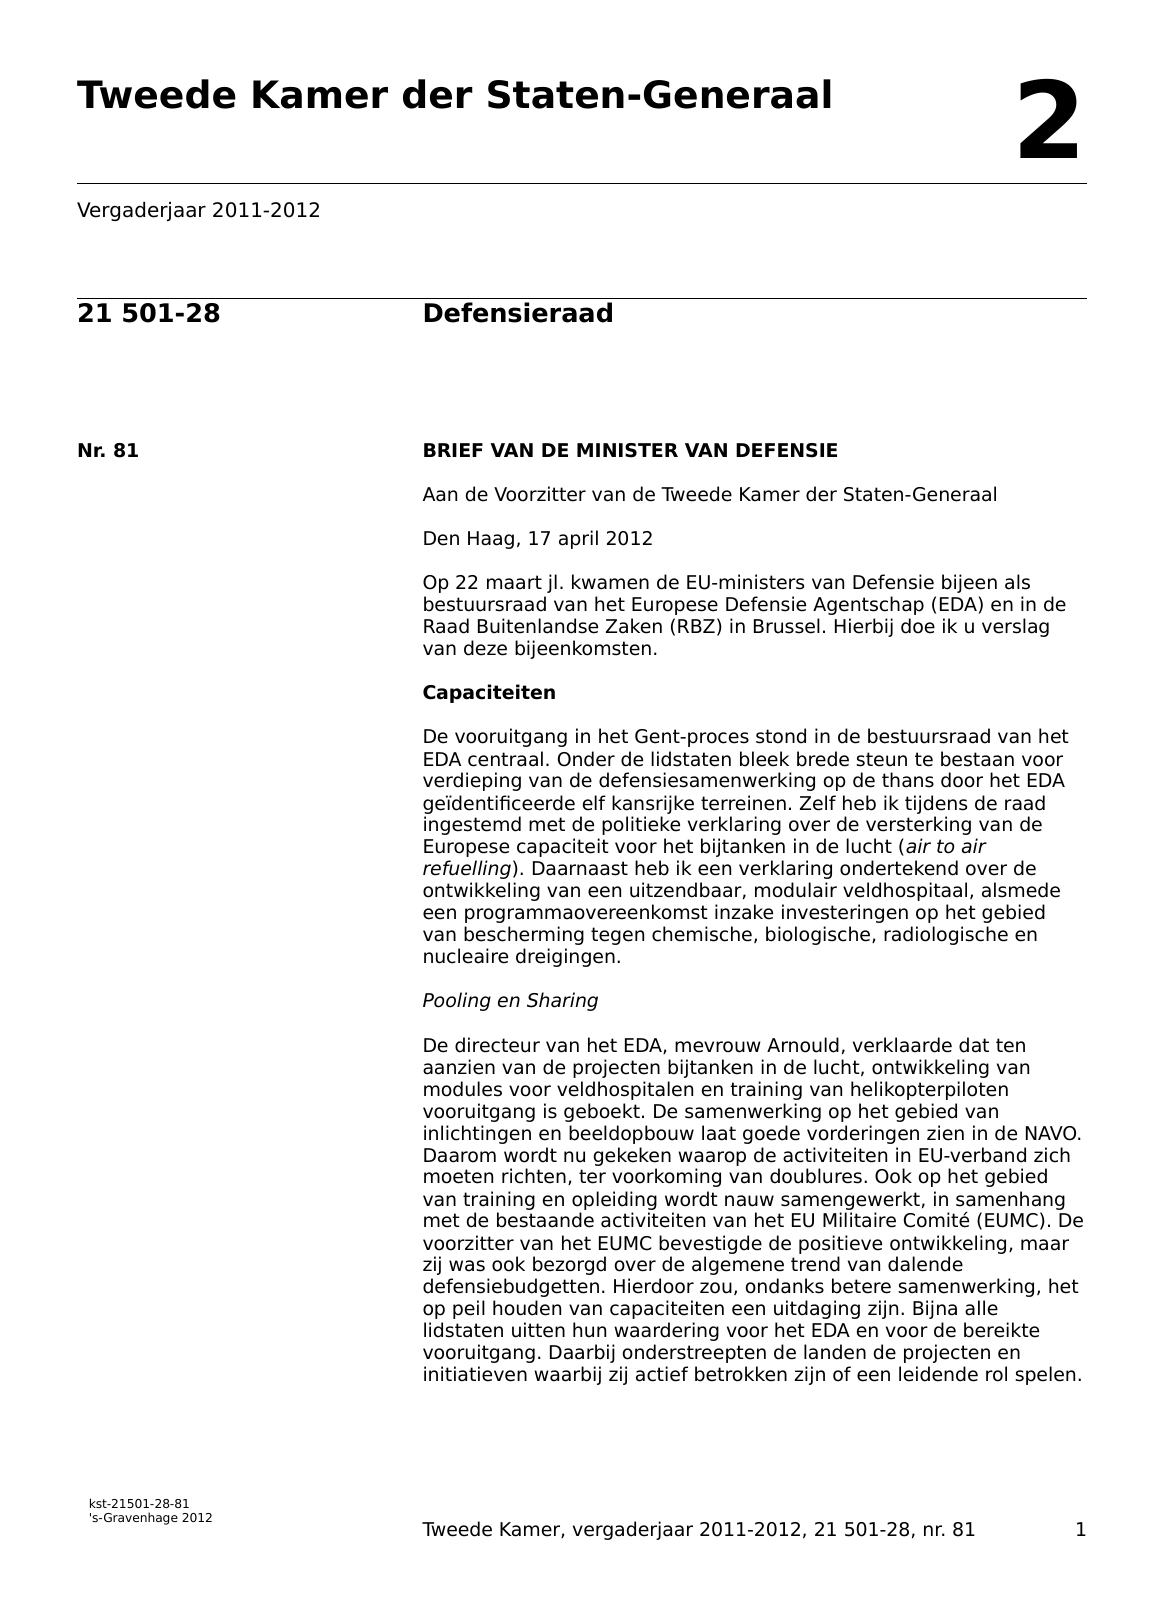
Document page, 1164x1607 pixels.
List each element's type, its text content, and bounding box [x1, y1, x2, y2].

subtitle 21 501-28 Defensieraad [77, 299, 1087, 329]
table_cell Vergaderjaar 2011-2012 [77, 184, 1087, 298]
table_header 2 [886, 59, 1087, 183]
text De directeur van het EDA, mevrouw Arnould, verklaarde dat ten aanzien van de projecten bijtanken in de lucht, ontwikkeling van modules voor veldhospitalen en training van helikopterpiloten vooruitgang is geboekt. De samenwerking op het gebied van inlichtingen en beeldopbouw laat goede vorderingen zien in de NAVO. Daarom wordt nu gekeken waarop de activiteiten in EU-verband zich moeten richten, ter voorkoming van doublures. Ook op het gebied van training en opleiding wordt nauw samengewerkt, in samenhang met de bestaande activiteiten van het EU Militaire Comité (EUMC). De voorzitter van het EUMC bevestigde de positieve ontwikkeling, maar zij was ook bezorgd over de algemene trend van dalende defensiebudgetten. Hierdoor zou, ondanks betere samenwerking, het op peil houden van capaciteiten een uitdaging zijn. Bijna alle lidstaten uitten hun waardering voor het EDA en voor de bereikte vooruitgang. Daarbij onderstreepten de landen de projecten en initiatieven waarbij zij actief betrokken zijn of een leidende rol spelen. [422, 1034, 1087, 1386]
text 's-Gravenhage 2012 [88, 1511, 323, 1525]
text Aan de Voorzitter van de Tweede Kamer der Staten-Generaal [422, 484, 1087, 506]
text De vooruitgang in het Gent-proces stond in de bestuursraad van het EDA centraal. Onder de lidstaten bleek brede steun te bestaan voor verdieping van de defensiesamenwerking op de thans door het EDA geïdentificeerde elf kansrijke terreinen. Zelf heb ik tijdens de raad ingestemd met de politieke verklaring over de versterking van de Europese capaciteit voor het bijtanken in de lucht (air to air refuelling). Daarnaast heb ik een verklaring ondertekend over de ontwikkeling van een uitzendbaar, modulair veldhospitaal, alsmede een programmaovereenkomst inzake investeringen op het gebied van bescherming tegen chemische, biologische, radiologische en nucleaire dreigingen. [422, 726, 1087, 968]
subtitle Nr. 81 BRIEF VAN DE MINISTER VAN DEFENSIE [77, 440, 1087, 462]
text Op 22 maart jl. kwamen de EU-ministers van Defensie bijeen als bestuursraad van het Europese Defensie Agentschap (EDA) en in de Raad Buitenlandse Zaken (RBZ) in Brussel. Hierbij doe ik u verslag van deze bijeenkomsten. [422, 572, 1087, 660]
subtitle Pooling en Sharing [422, 990, 1087, 1012]
text kst-21501-28-81 [88, 1497, 323, 1511]
text Den Haag, 17 april 2012 [422, 528, 1087, 550]
subtitle Capaciteiten [422, 682, 1087, 704]
table_header Tweede Kamer der Staten-Generaal [77, 59, 886, 183]
